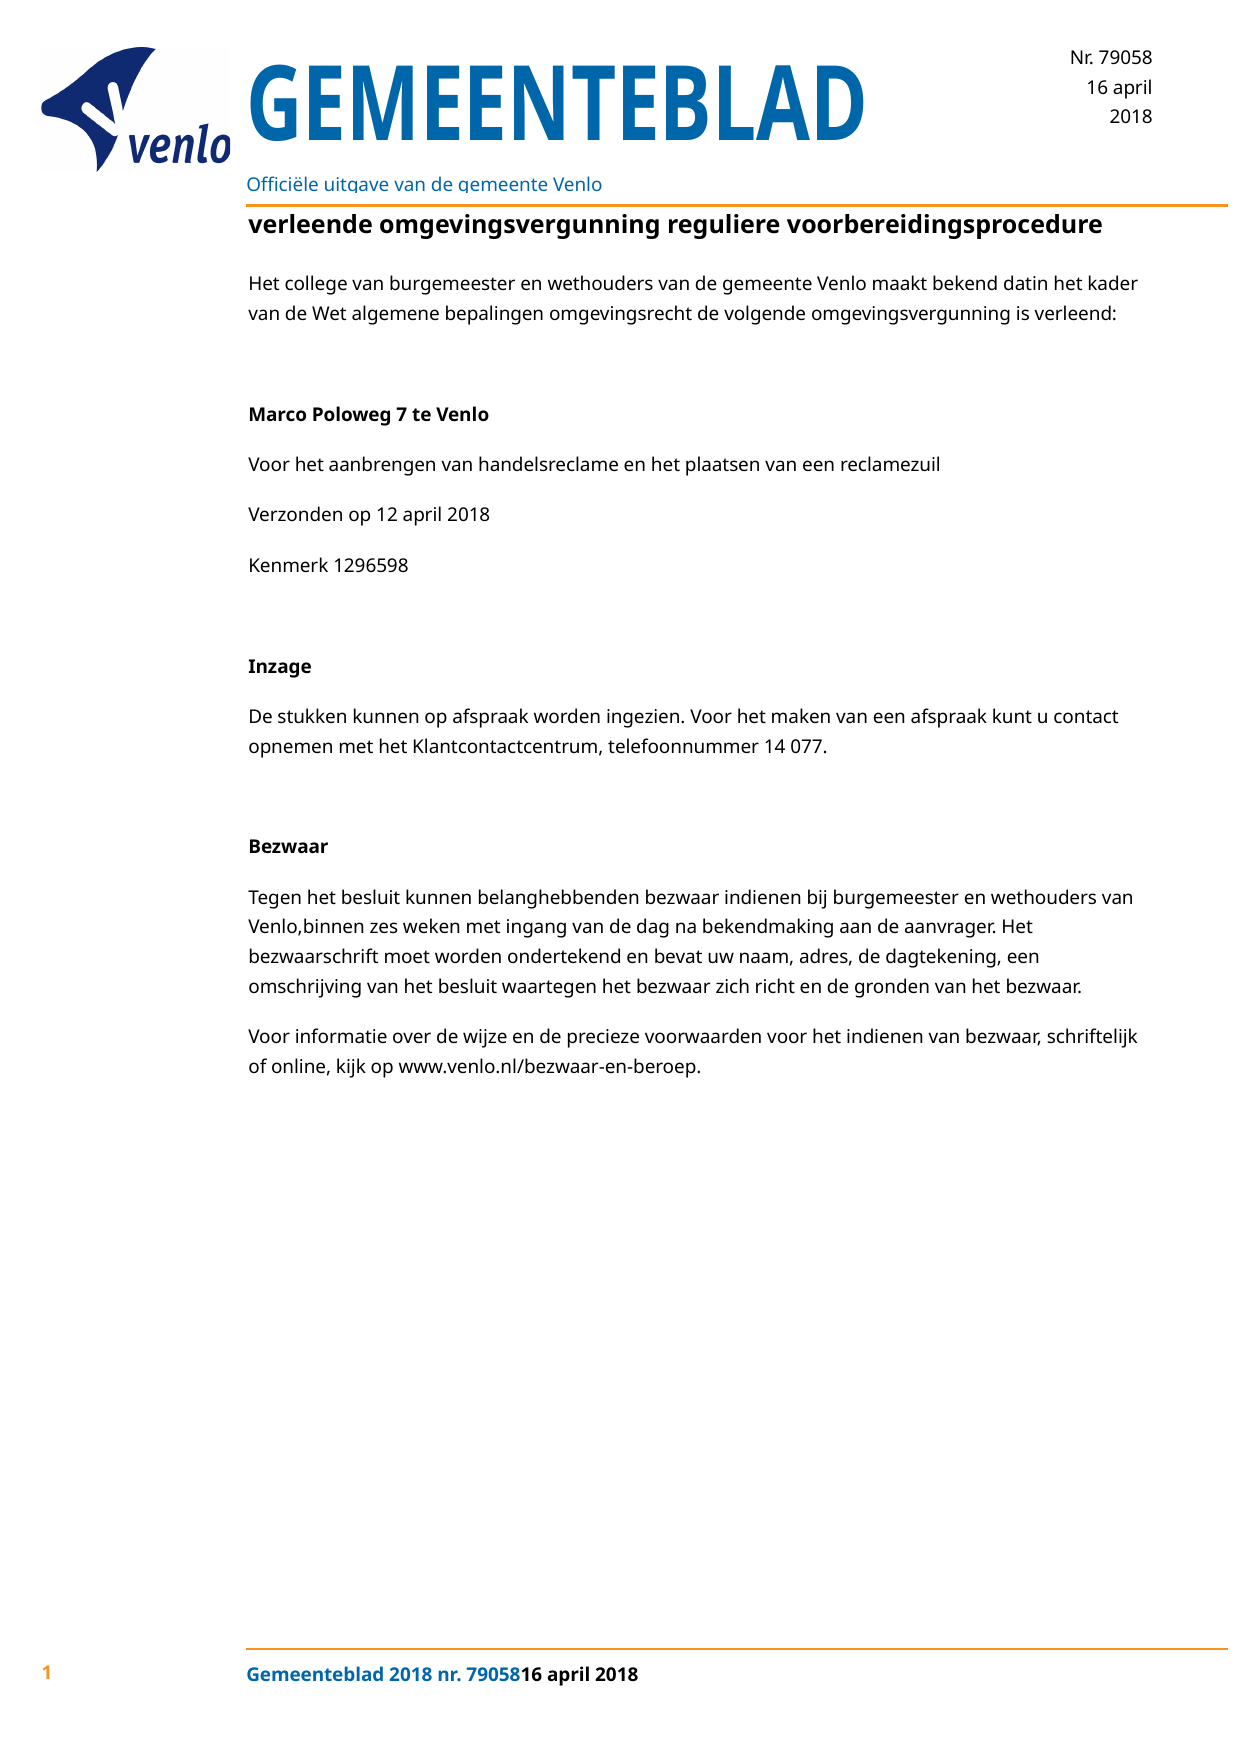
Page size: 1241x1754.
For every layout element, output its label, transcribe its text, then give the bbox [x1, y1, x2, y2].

text De stukken kunnen op afspraak worden ingezien. Voor het maken van een afspraak kunt u contact opnemen met het Klantcontactcentrum, telefoonnummer 14 077. [248, 703, 1152, 758]
text Tegen het besluit kunnen belanghebbenden bezwaar indienen bij burgemeester en wethouders van Venlo,binnen zes weken met ingang van de dag na bekendmaking aan de aanvrager. Het bezwaarschrift moet worden ondertekend en bevat uw naam, adres, de dagtekening, een omschrijving van het besluit waartegen het bezwaar zich richt en de gronden van het bezwaar. [248, 884, 1152, 998]
text Inzage [248, 653, 1152, 678]
text Kenmerk 1296598 [248, 552, 1152, 578]
text Voor het aanbrengen van handelsreclame en het plaatsen van een reclamezuil [248, 451, 1152, 477]
text Verzonden op 12 april 2018 [248, 502, 1152, 527]
text Het college van burgemeester en wethouders van de gemeente Venlo maakt bekend datin het kader van de Wet algemene bepalingen omgevingsrecht de volgende omgevingsvergunning is verleend: [248, 270, 1152, 326]
text Voor informatie over de wijze en de precieze voorwaarden voor het indienen van bezwaar, schriftelijk of online, kijk op www.venlo.nl/bezwaar-en-beroep. [248, 1023, 1152, 1078]
text Bezwaar [248, 834, 1152, 859]
picture [41, 47, 231, 172]
text verleende omgevingsvergunning reguliere voorbereidingsprocedure [248, 207, 1152, 241]
text Marco Poloweg 7 te Venlo [248, 401, 1152, 426]
